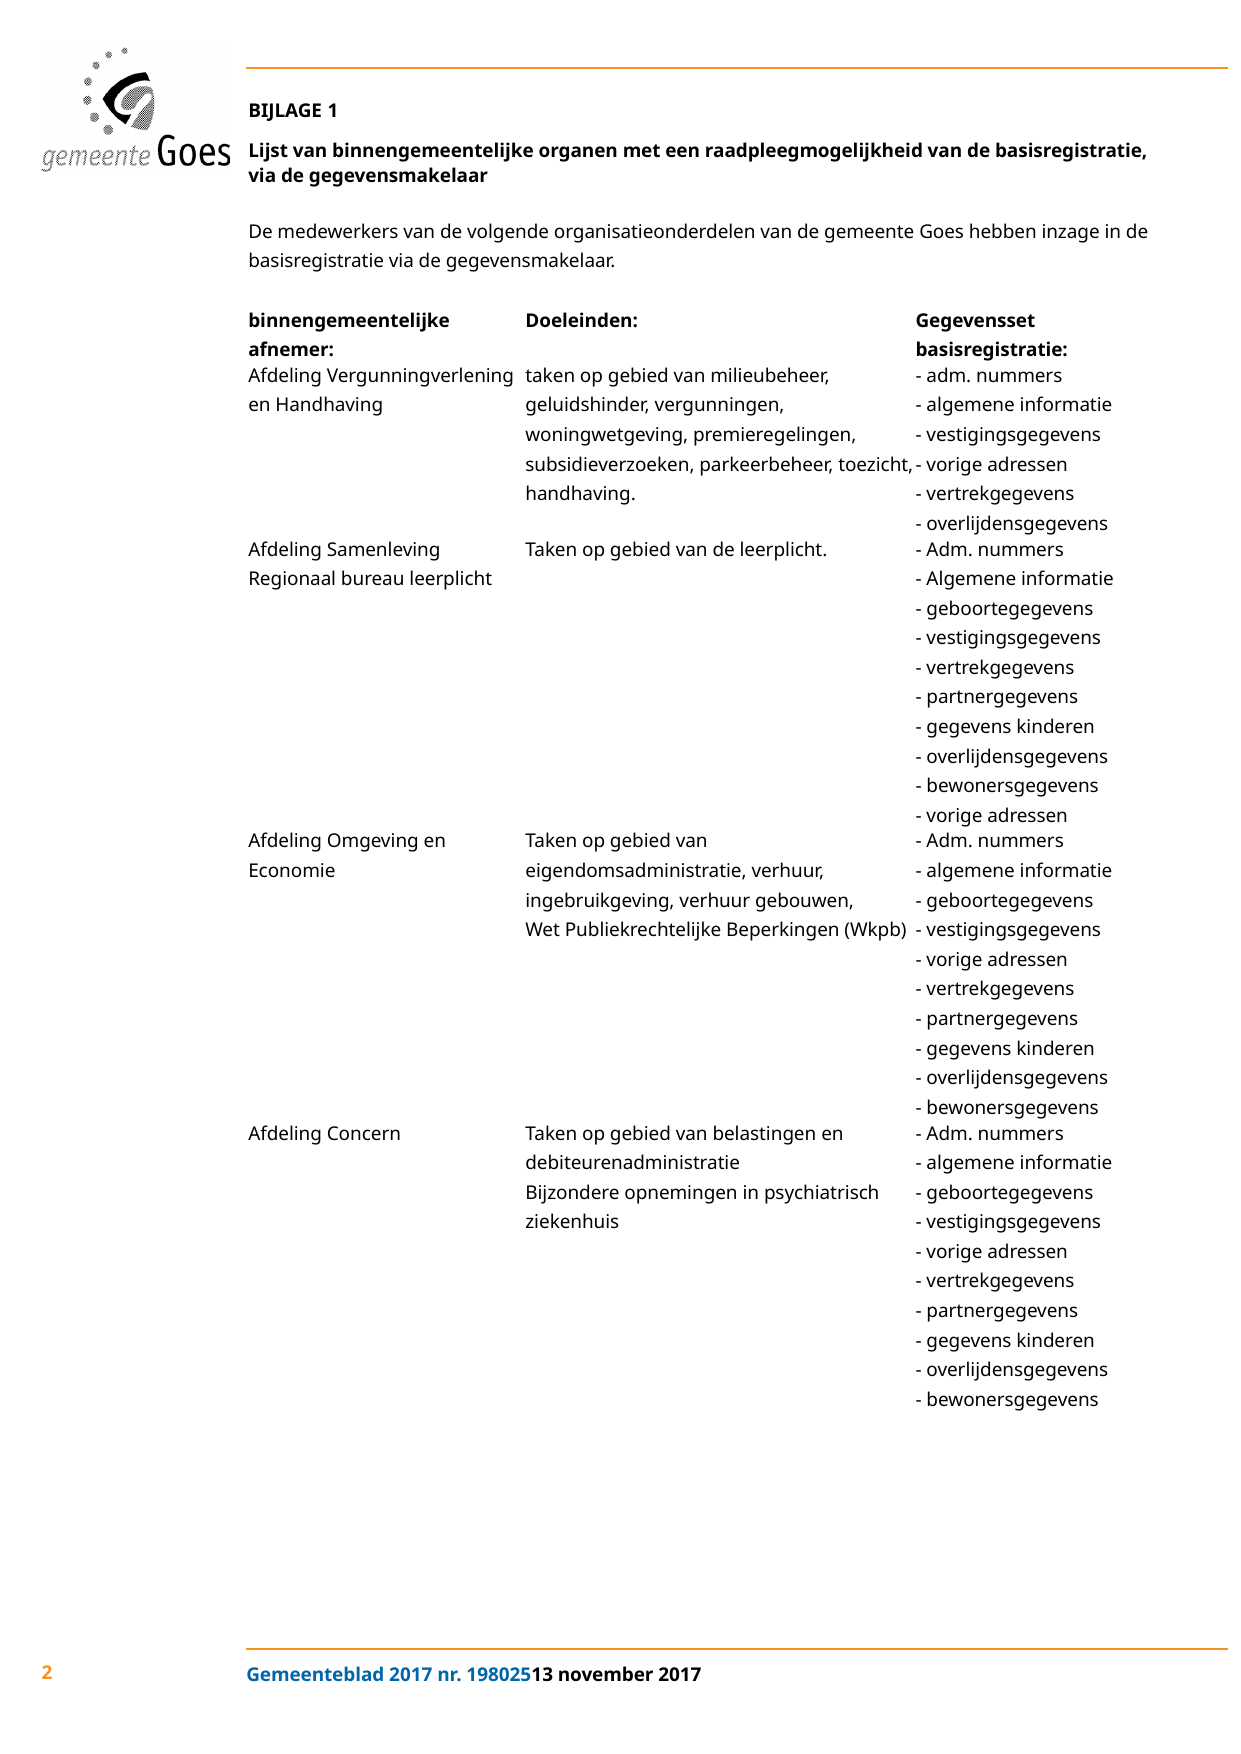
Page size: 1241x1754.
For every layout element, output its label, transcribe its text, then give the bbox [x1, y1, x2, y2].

picture [41, 47, 231, 172]
table_header binnengemeentelijke afnemer: [248, 307, 525, 362]
table_cell Afdeling Concern [248, 1120, 525, 1412]
table_cell - Adm. nummers - algemene informatie - geboortegegevens - vestigingsgegevens - vorige adressen - vertrekgegevens - partnergegevens - gegevens kinderen - overlijdensgegevens - bewonersgegevens [915, 828, 1152, 1120]
table_cell - adm. nummers - algemene informatie - vestigingsgegevens - vorige adressen - vertrekgegevens - overlijdensgegevens [915, 362, 1152, 536]
table_header Gegevensset basisregistratie: [915, 307, 1152, 362]
table_cell - Adm. nummers - Algemene informatie - geboortegegevens - vestigingsgegevens - vertrekgegevens - partnergegevens - gegevens kinderen - overlijdensgegevens - bewonersgegevens - vorige adressen [915, 536, 1152, 828]
table_cell Afdeling Omgeving en Economie [248, 828, 525, 1120]
text De medewerkers van de volgende organisatieonderdelen van de gemeente Goes hebben inzage in de basisregistratie via de gegevensmakelaar. [248, 218, 1152, 273]
table_cell taken op gebied van milieubeheer, geluidshinder, vergunningen, woningwetgeving, premieregelingen, subsidieverzoeken, parkeerbeheer, toezicht, handhaving. [525, 362, 915, 536]
table_header Doeleinden: [525, 307, 915, 362]
table_cell Taken op gebied van eigendomsadministratie, verhuur, ingebruikgeving, verhuur gebouwen, Wet Publiekrechtelijke Beperkingen (Wkpb) [525, 828, 915, 1120]
table_cell - Adm. nummers - algemene informatie - geboortegegevens - vestigingsgegevens - vorige adressen - vertrekgegevens - partnergegevens - gegevens kinderen - overlijdensgegevens - bewonersgegevens [915, 1120, 1152, 1412]
text BIJLAGE 1 [248, 95, 1152, 123]
table_cell Afdeling Vergunningverlening en Handhaving [248, 362, 525, 536]
table_cell Taken op gebied van belastingen en debiteurenadministratie Bijzondere opnemingen in psychiatrisch ziekenhuis [525, 1120, 915, 1412]
table_cell Afdeling Samenleving Regionaal bureau leerplicht [248, 536, 525, 828]
table_cell Taken op gebied van de leerplicht. [525, 536, 915, 828]
text Lijst van binnengemeentelijke organen met een raadpleegmogelijkheid van de basisregistratie, via de gegevensmakelaar [248, 137, 1152, 188]
